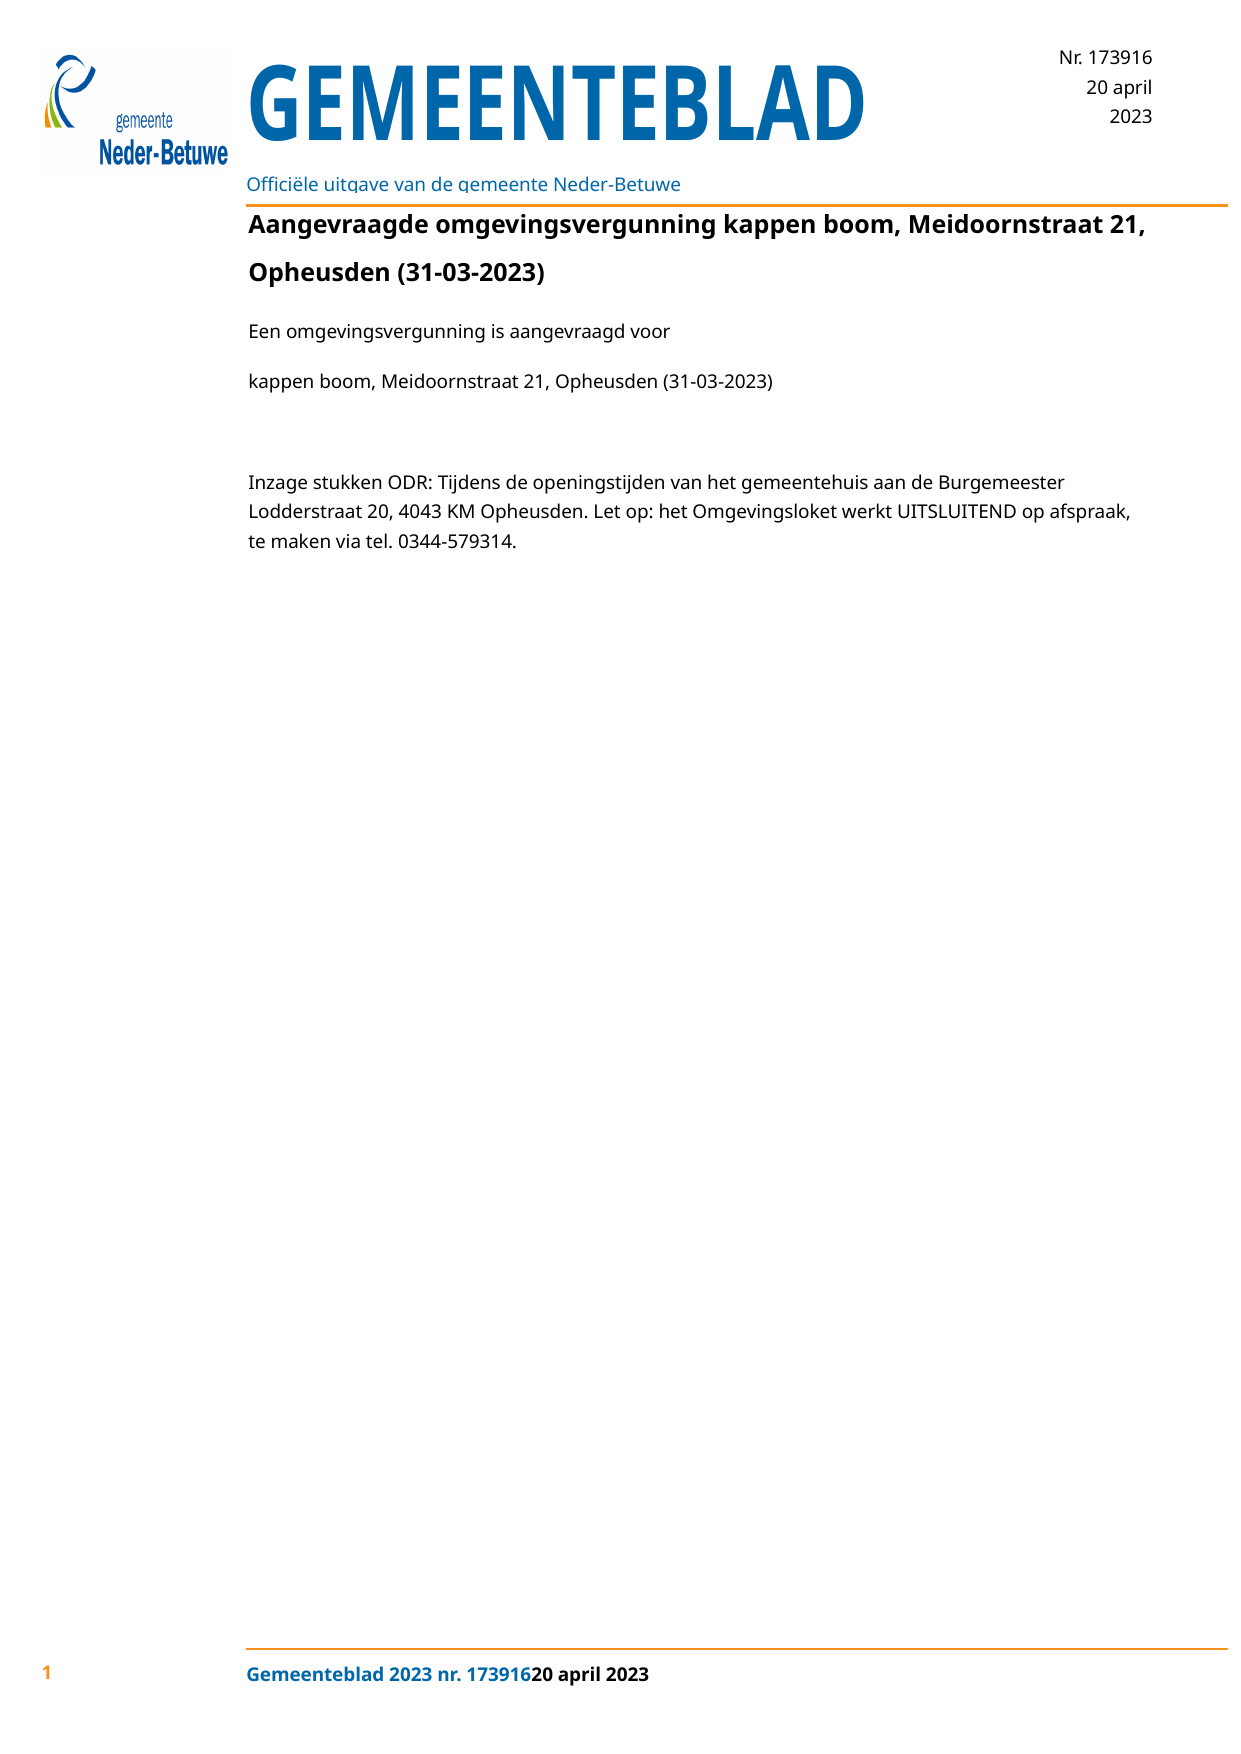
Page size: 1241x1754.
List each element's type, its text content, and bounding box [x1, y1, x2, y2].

picture [41, 47, 231, 172]
text Inzage stukken ODR: Tijdens de openingstijden van het gemeentehuis aan de Burgemeester Lodderstraat 20, 4043 KM Opheusden. Let op: het Omgevingsloket werkt UITSLUITEND op afspraak, te maken via tel. 0344-579314. [248, 469, 1152, 554]
text Aangevraagde omgevingsvergunning kappen boom, Meidoornstraat 21, Opheusden (31-03-2023) [248, 207, 1152, 288]
text Een omgevingsvergunning is aangevraagd voor [248, 318, 1152, 344]
text kappen boom, Meidoornstraat 21, Opheusden (31-03-2023) [248, 368, 1152, 394]
